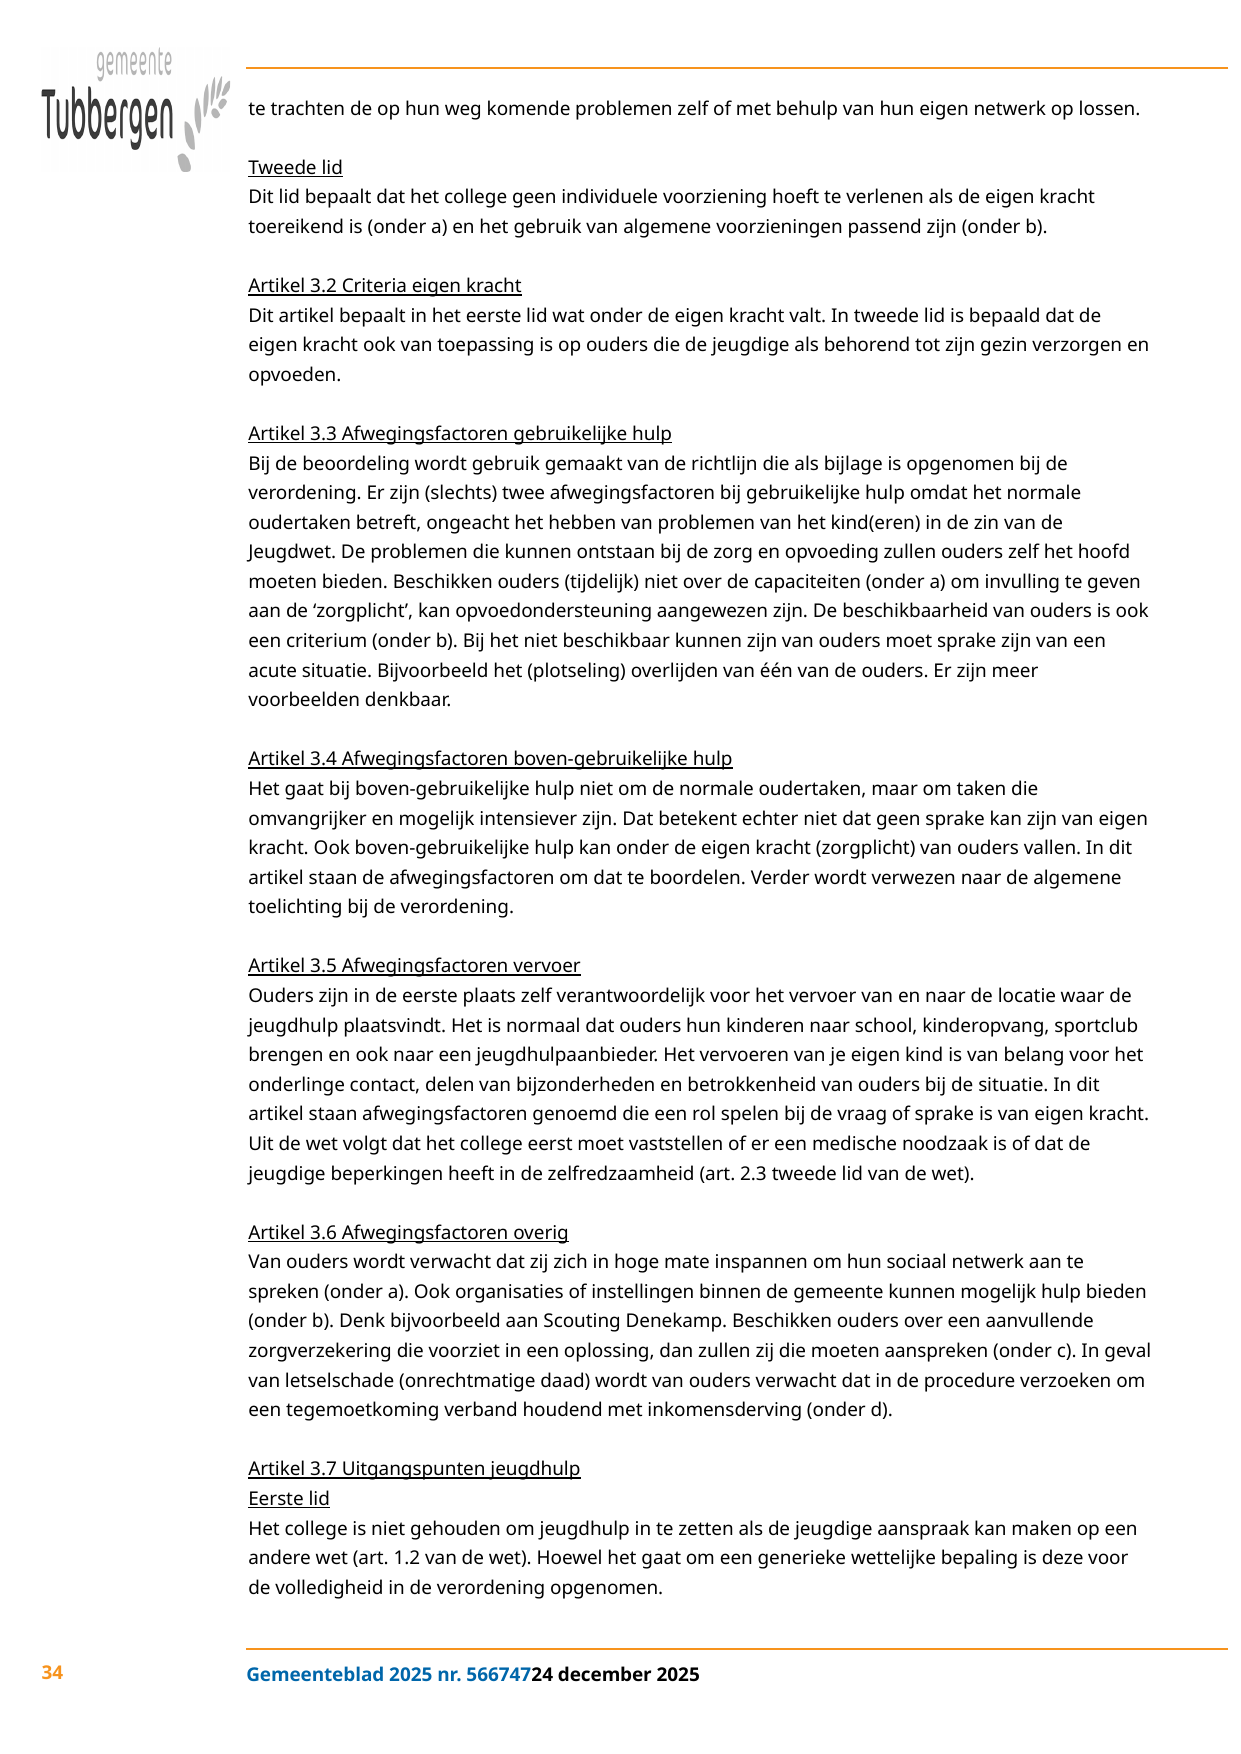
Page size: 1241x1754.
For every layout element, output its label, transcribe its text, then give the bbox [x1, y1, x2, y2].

text Het college is niet gehouden om jeugdhulp in te zetten als de jeugdige aanspraak kan maken op een andere wet (art. 1.2 van de wet). Hoewel het gaat om een generieke wettelijke bepaling is deze voor de volledigheid in de verordening opgenomen. [248, 1515, 1152, 1600]
text Van ouders wordt verwacht dat zij zich in hoge mate inspannen om hun sociaal netwerk aan te spreken (onder a). Ook organisaties of instellingen binnen de gemeente kunnen mogelijk hulp bieden (onder b). Denk bijvoorbeeld aan Scouting Denekamp. Beschikken ouders over een aanvullende zorgverzekering die voorziet in een oplossing, dan zullen zij die moeten aanspreken (onder c). In geval van letselschade (onrechtmatige daad) wordt van ouders verwacht dat in de procedure verzoeken om een tegemoetkoming verband houdend met inkomensderving (onder d). [248, 1248, 1152, 1422]
text te trachten de op hun weg komende problemen zelf of met behulp van hun eigen netwerk op lossen. [248, 95, 1152, 121]
text Bij de beoordeling wordt gebruik gemaakt van de richtlijn die als bijlage is opgenomen bij de verordening. Er zijn (slechts) twee afwegingsfactoren bij gebruikelijke hulp omdat het normale oudertaken betreft, ongeacht het hebben van problemen van het kind(eren) in de zin van de Jeugdwet. De problemen die kunnen ontstaan bij de zorg en opvoeding zullen ouders zelf het hoofd moeten bieden. Beschikken ouders (tijdelijk) niet over de capaciteiten (onder a) om invulling te geven aan de ‘zorgplicht’, kan opvoedondersteuning aangewezen zijn. De beschikbaarheid van ouders is ook een criterium (onder b). Bij het niet beschikbaar kunnen zijn van ouders moet sprake zijn van een acute situatie. Bijvoorbeeld het (plotseling) overlijden van één van de ouders. Er zijn meer voorbeelden denkbaar. [248, 450, 1152, 712]
text Artikel 3.4 Afwegingsfactoren boven-gebruikelijke hulp [248, 746, 1152, 771]
text Dit artikel bepaalt in het eerste lid wat onder de eigen kracht valt. In tweede lid is bepaald dat de eigen kracht ook van toepassing is op ouders die de jeugdige als behorend tot zijn gezin verzorgen en opvoeden. [248, 302, 1152, 387]
text Artikel 3.6 Afwegingsfactoren overig [248, 1219, 1152, 1245]
text Artikel 3.2 Criteria eigen kracht [248, 272, 1152, 298]
picture [41, 47, 231, 172]
text Het gaat bij boven-gebruikelijke hulp niet om de normale oudertaken, maar om taken die omvangrijker en mogelijk intensiever zijn. Dat betekent echter niet dat geen sprake kan zijn van eigen kracht. Ook boven-gebruikelijke hulp kan onder de eigen kracht (zorgplicht) van ouders vallen. In dit artikel staan de afwegingsfactoren om dat te boordelen. Verder wordt verwezen naar de algemene toelichting bij de verordening. [248, 775, 1152, 919]
text Eerste lid [248, 1485, 1152, 1511]
text Artikel 3.5 Afwegingsfactoren vervoer [248, 953, 1152, 978]
text Ouders zijn in de eerste plaats zelf verantwoordelijk voor het vervoer van en naar de locatie waar de jeugdhulp plaatsvindt. Het is normaal dat ouders hun kinderen naar school, kinderopvang, sportclub brengen en ook naar een jeugdhulpaanbieder. Het vervoeren van je eigen kind is van belang voor het onderlinge contact, delen van bijzonderheden en betrokkenheid van ouders bij de situatie. In dit artikel staan afwegingsfactoren genoemd die een rol spelen bij de vraag of sprake is van eigen kracht. Uit de wet volgt dat het college eerst moet vaststellen of er een medische noodzaak is of dat de jeugdige beperkingen heeft in de zelfredzaamheid (art. 2.3 tweede lid van de wet). [248, 982, 1152, 1186]
text Artikel 3.7 Uitgangspunten jeugdhulp [248, 1456, 1152, 1481]
text Tweede lid [248, 154, 1152, 180]
text Artikel 3.3 Afwegingsfactoren gebruikelijke hulp [248, 420, 1152, 446]
text Dit lid bepaalt dat het college geen individuele voorziening hoeft te verlenen als de eigen kracht toereikend is (onder a) en het gebruik van algemene voorzieningen passend zijn (onder b). [248, 183, 1152, 239]
